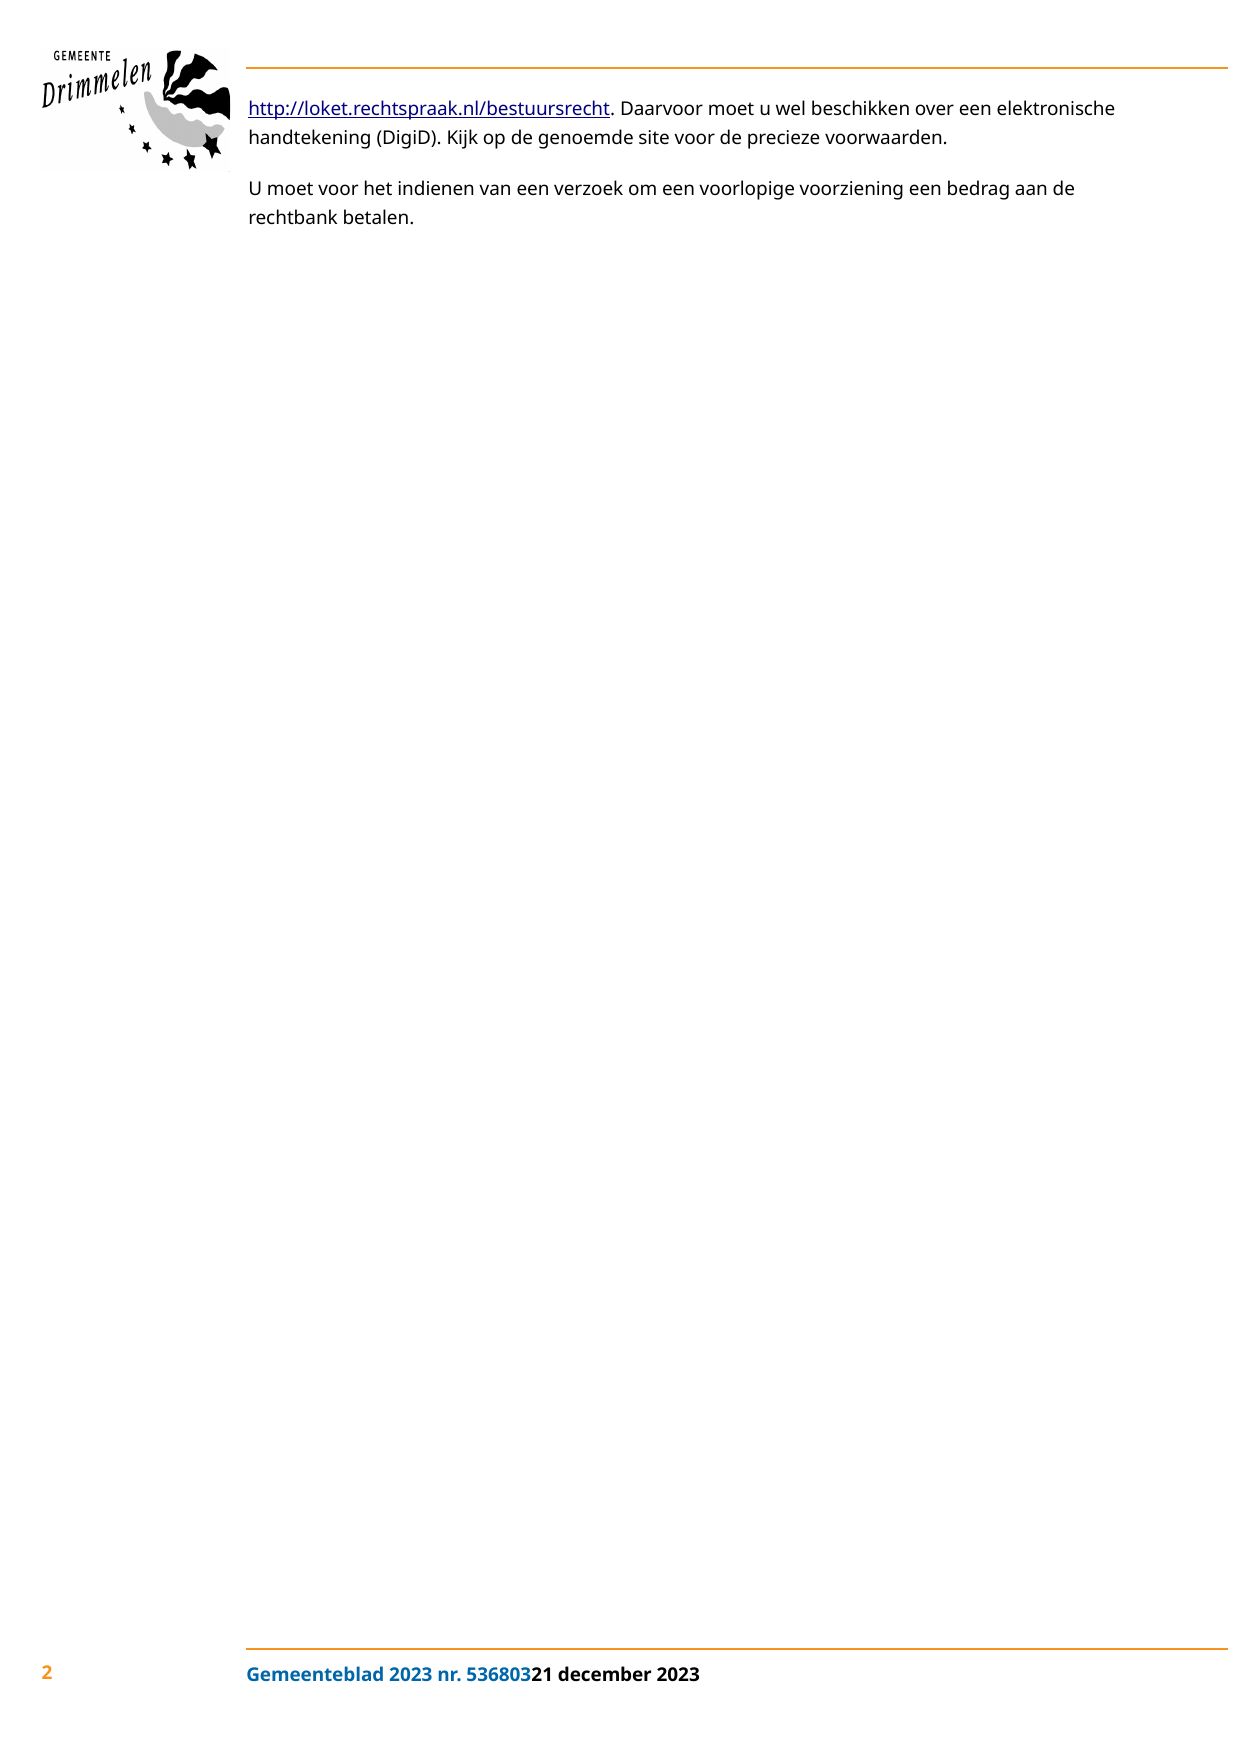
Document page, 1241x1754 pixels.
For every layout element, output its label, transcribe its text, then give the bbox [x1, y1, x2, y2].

text U moet voor het indienen van een verzoek om een voorlopige voorziening een bedrag aan de rechtbank betalen. [248, 175, 1152, 230]
text http://loket.rechtspraak.nl/bestuursrecht. Daarvoor moet u wel beschikken over een elektronische handtekening (DigiD). Kijk op de genoemde site voor de precieze voorwaarden. [248, 95, 1152, 150]
picture [41, 47, 231, 172]
